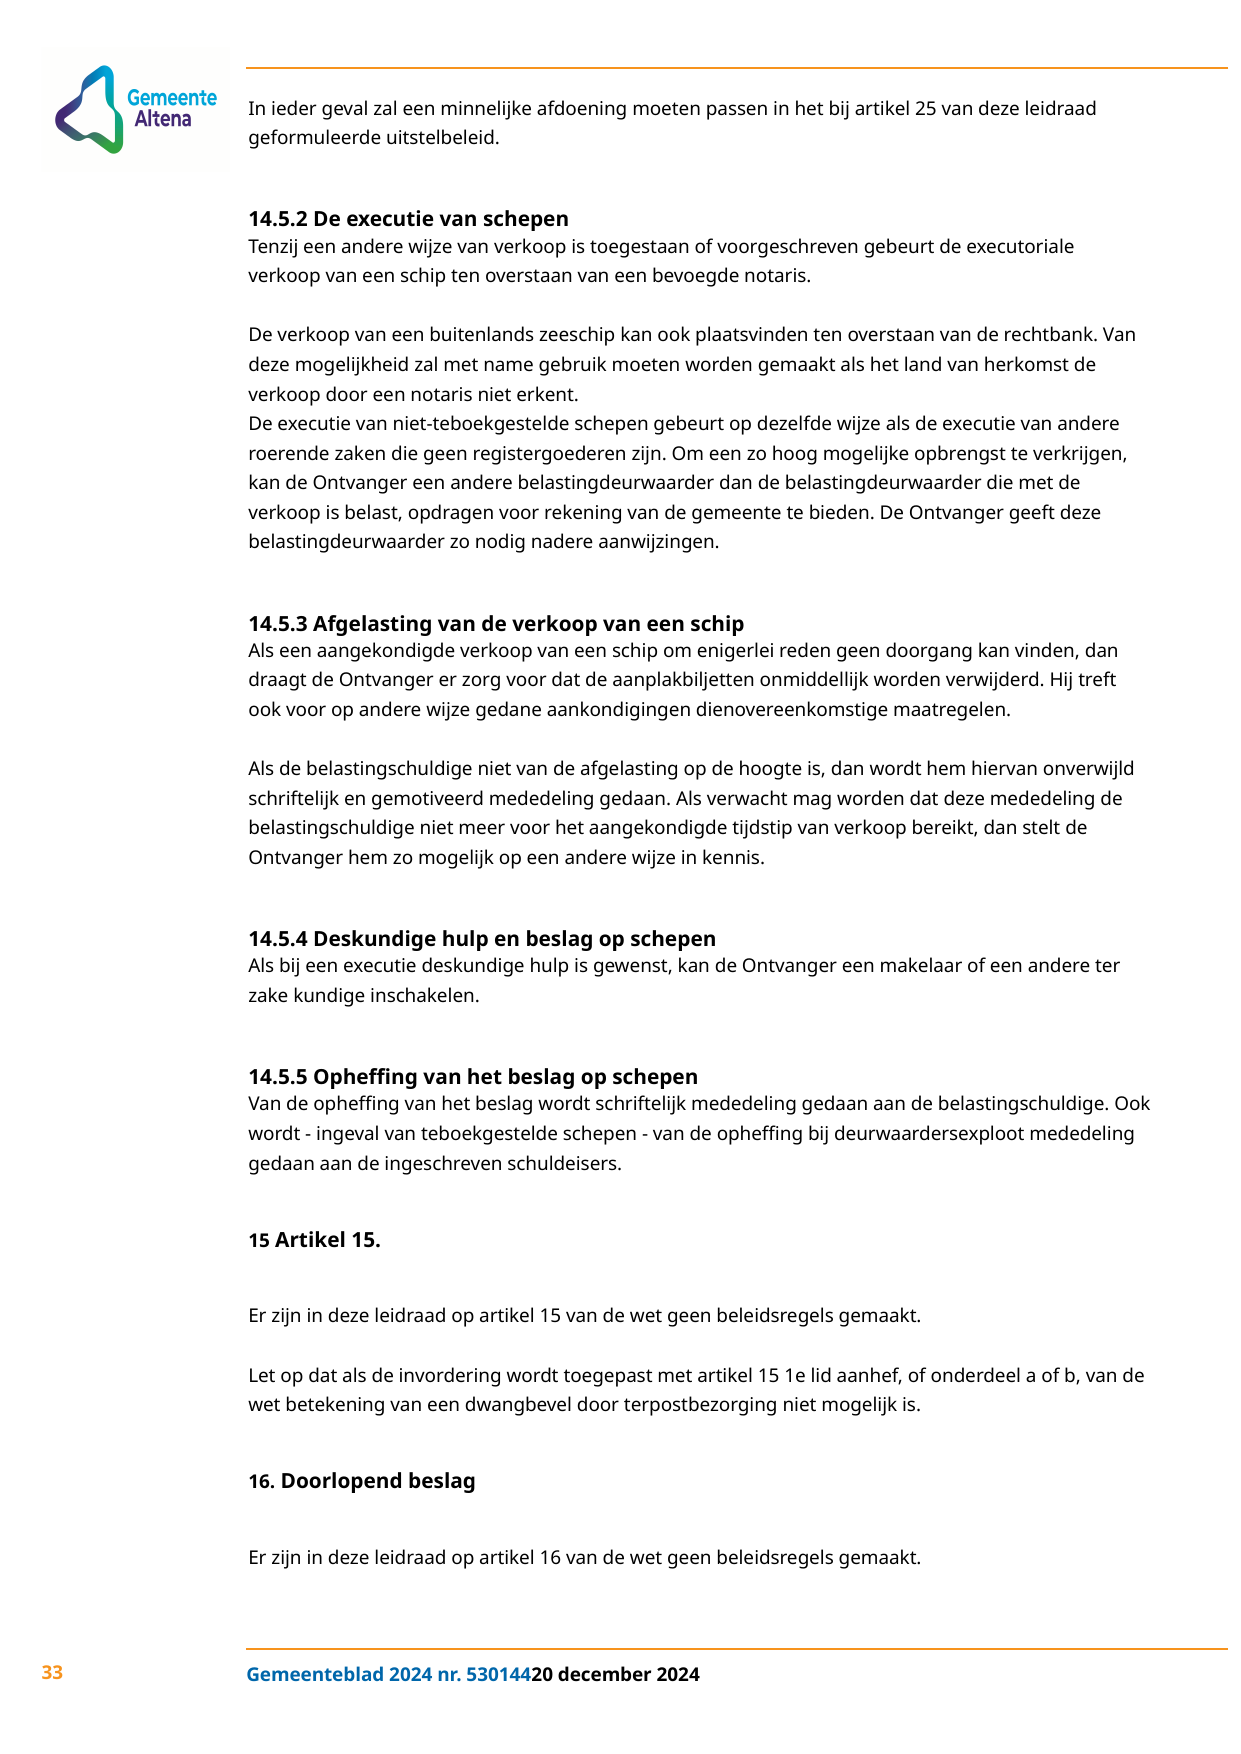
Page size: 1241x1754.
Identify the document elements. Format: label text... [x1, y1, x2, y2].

text Van de opheffing van het beslag wordt schriftelijk mededeling gedaan aan de belastingschuldige. Ook wordt - ingeval van teboekgestelde schepen - van de opheffing bij deurwaardersexploot mededeling gedaan aan de ingeschreven schuldeisers. [248, 1091, 1152, 1176]
text 14.5.4 Deskundige hulp en beslag op schepen [248, 924, 1152, 953]
text 14.5.2 De executie van schepen [248, 204, 1152, 233]
picture [41, 47, 231, 172]
text De executie van niet-teboekgestelde schepen gebeurt op dezelfde wijze als de executie van andere roerende zaken die geen registergoederen zijn. Om een zo hoog mogelijke opbrengst te verkrijgen, kan de Ontvanger een andere belastingdeurwaarder dan de belastingdeurwaarder die met de verkoop is belast, opdragen voor rekening van de gemeente te bieden. De Ontvanger geeft deze belastingdeurwaarder zo nodig nadere aanwijzingen. [248, 410, 1152, 554]
text 15 Artikel 15. [248, 1225, 1152, 1253]
text Er zijn in deze leidraad op artikel 15 van de wet geen beleidsregels gemaakt. [248, 1303, 1152, 1328]
text De verkoop van een buitenlands zeeschip kan ook plaatsvinden ten overstaan van de rechtbank. Van deze mogelijkheid zal met name gebruik moeten worden gemaakt als het land van herkomst de verkoop door een notaris niet erkent. [248, 322, 1152, 406]
text Als de belastingschuldige niet van de afgelasting op de hoogte is, dan wordt hem hiervan onverwijld schriftelijk en gemotiveerd mededeling gedaan. Als verwacht mag worden dat deze mededeling de belastingschuldige niet meer voor het aangekondigde tijdstip van verkoop bereikt, dan stelt de Ontvanger hem zo mogelijk op een andere wijze in kennis. [248, 755, 1152, 870]
text In ieder geval zal een minnelijke afdoening moeten passen in het bij artikel 25 van deze leidraad geformuleerde uitstelbeleid. [248, 95, 1152, 150]
text 14.5.5 Opheffing van het beslag op schepen [248, 1062, 1152, 1091]
text Let op dat als de invordering wordt toegepast met artikel 15 1e lid aanhef, of onderdeel a of b, van de wet betekening van een dwangbevel door terpostbezorging niet mogelijk is. [248, 1362, 1152, 1417]
text Er zijn in deze leidraad op artikel 16 van de wet geen beleidsregels gemaakt. [248, 1544, 1152, 1570]
text 16. Doorlopend beslag [248, 1467, 1152, 1495]
text 14.5.3 Afgelasting van de verkoop van een schip [248, 609, 1152, 637]
text Tenzij een andere wijze van verkoop is toegestaan of voorgeschreven gebeurt de executoriale verkoop van een schip ten overstaan van een bevoegde notaris. [248, 233, 1152, 288]
text Als bij een executie deskundige hulp is gewenst, kan de Ontvanger een makelaar of een andere ter zake kundige inschakelen. [248, 953, 1152, 1008]
text Als een aangekondigde verkoop van een schip om enigerlei reden geen doorgang kan vinden, dan draagt de Ontvanger er zorg voor dat de aanplakbiljetten onmiddellijk worden verwijderd. Hij treft ook voor op andere wijze gedane aankondigingen dienovereenkomstige maatregelen. [248, 637, 1152, 722]
